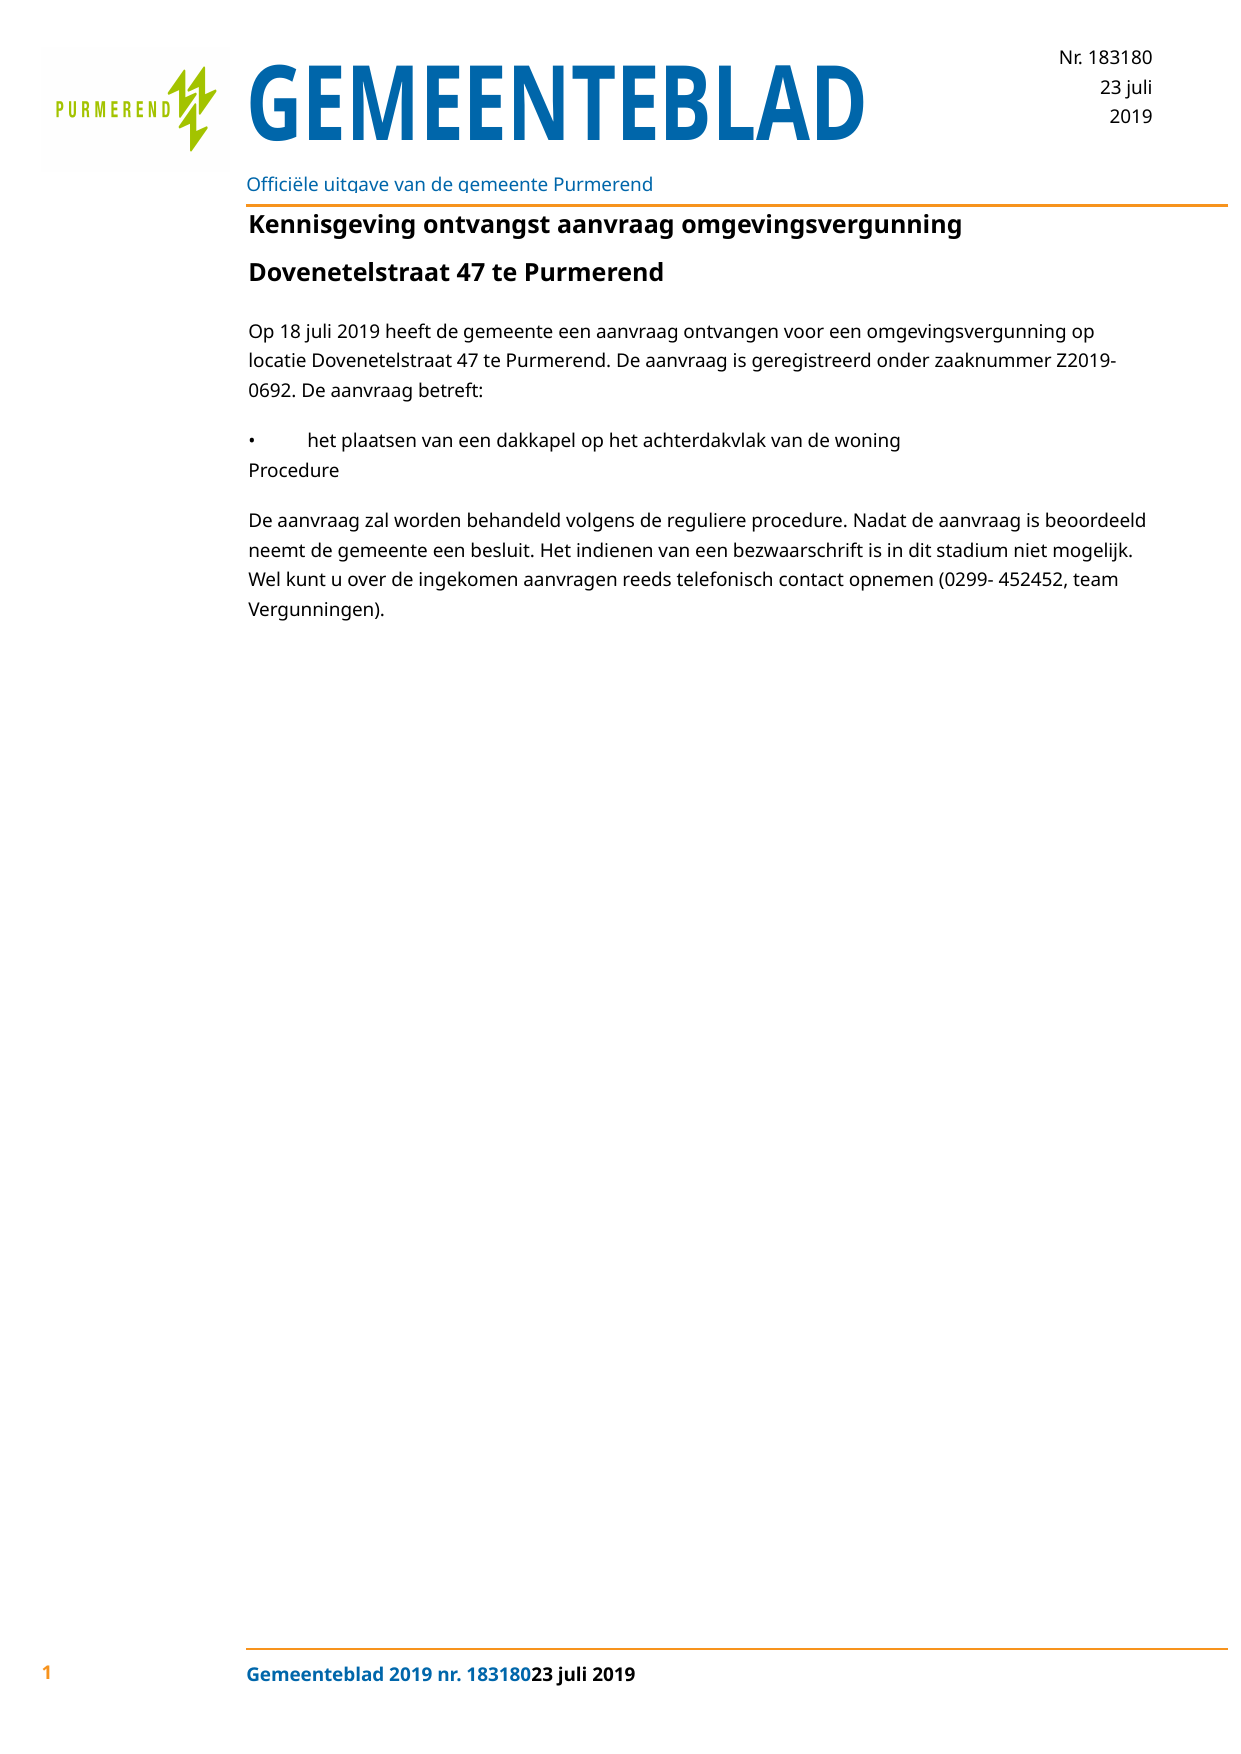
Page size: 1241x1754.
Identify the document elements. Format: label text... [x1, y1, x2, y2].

text Op 18 juli 2019 heeft de gemeente een aanvraag ontvangen voor een omgevingsvergunning op locatie Dovenetelstraat 47 te Purmerend. De aanvraag is geregistreerd onder zaaknummer Z2019-0692. De aanvraag betreft: [248, 318, 1152, 403]
list het plaatsen van een dakkapel op het achterdakvlak van de woning [248, 427, 1152, 453]
text De aanvraag zal worden behandeld volgens de reguliere procedure. Nadat de aanvraag is beoordeeld neemt de gemeente een besluit. Het indienen van een bezwaarschrift is in dit stadium niet mogelijk. Wel kunt u over de ingekomen aanvragen reeds telefonisch contact opnemen (0299- 452452, team Vergunningen). [248, 507, 1152, 622]
picture [41, 47, 231, 172]
text Procedure [248, 457, 1152, 483]
text Kennisgeving ontvangst aanvraag omgevingsvergunning Dovenetelstraat 47 te Purmerend [248, 207, 1152, 288]
